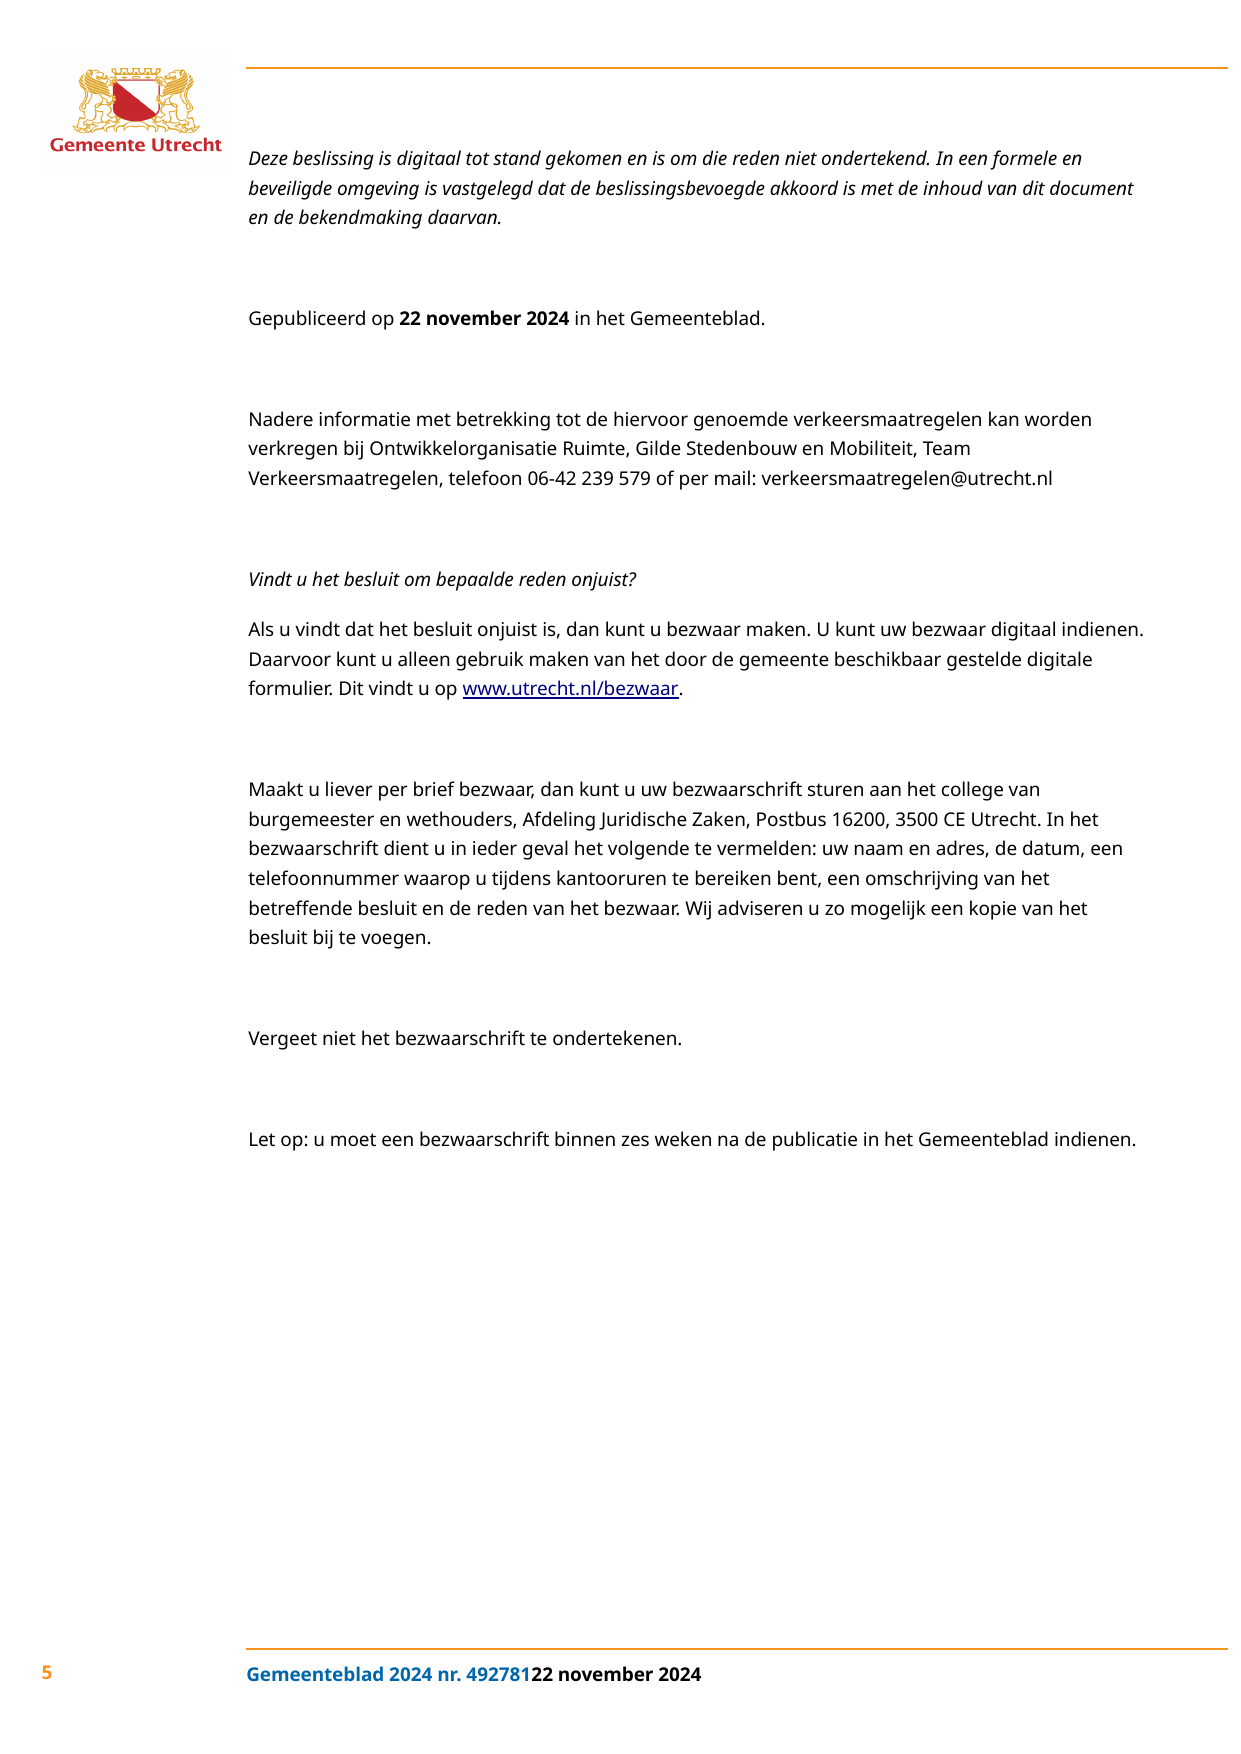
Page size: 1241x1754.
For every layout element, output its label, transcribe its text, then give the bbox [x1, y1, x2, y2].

text Nadere informatie met betrekking tot de hiervoor genoemde verkeersmaatregelen kan worden verkregen bij Ontwikkelorganisatie Ruimte, Gilde Stedenbouw en Mobiliteit, Team Verkeersmaatregelen, telefoon 06-42 239 579 of per mail: verkeersmaatregelen@utrecht.nl [248, 406, 1152, 491]
text Vindt u het besluit om bepaalde reden onjuist? [248, 566, 1152, 592]
text Deze beslissing is digitaal tot stand gekomen en is om die reden niet ondertekend. In een formele en beveiligde omgeving is vastgelegd dat de beslissingsbevoegde akkoord is met de inhoud van dit document en de bekendmaking daarvan. [248, 145, 1152, 230]
text Maakt u liever per brief bezwaar, dan kunt u uw bezwaarschrift sturen aan het college van burgemeester en wethouders, Afdeling Juridische Zaken, Postbus 16200, 3500 CE Utrecht. In het bezwaarschrift dient u in ieder geval het volgende te vermelden: uw naam en adres, de datum, een telefoonnummer waarop u tijdens kantooruren te bereiken bent, een omschrijving van het betreffende besluit en de reden van het bezwaar. Wij adviseren u zo mogelijk een kopie van het besluit bij te voegen. [248, 776, 1152, 950]
text Vergeet niet het bezwaarschrift te ondertekenen. [248, 1025, 1152, 1051]
text Let op: u moet een bezwaarschrift binnen zes weken na de publicatie in het Gemeenteblad indienen. [248, 1126, 1152, 1152]
text Als u vindt dat het besluit onjuist is, dan kunt u bezwaar maken. U kunt uw bezwaar digitaal indienen. Daarvoor kunt u alleen gebruik maken van het door de gemeente beschikbaar gestelde digitale formulier. Dit vindt u op www.utrecht.nl/bezwaar. [248, 616, 1152, 701]
text Gepubliceerd op 22 november 2024 in het Gemeenteblad. [248, 305, 1152, 331]
picture [41, 47, 231, 172]
